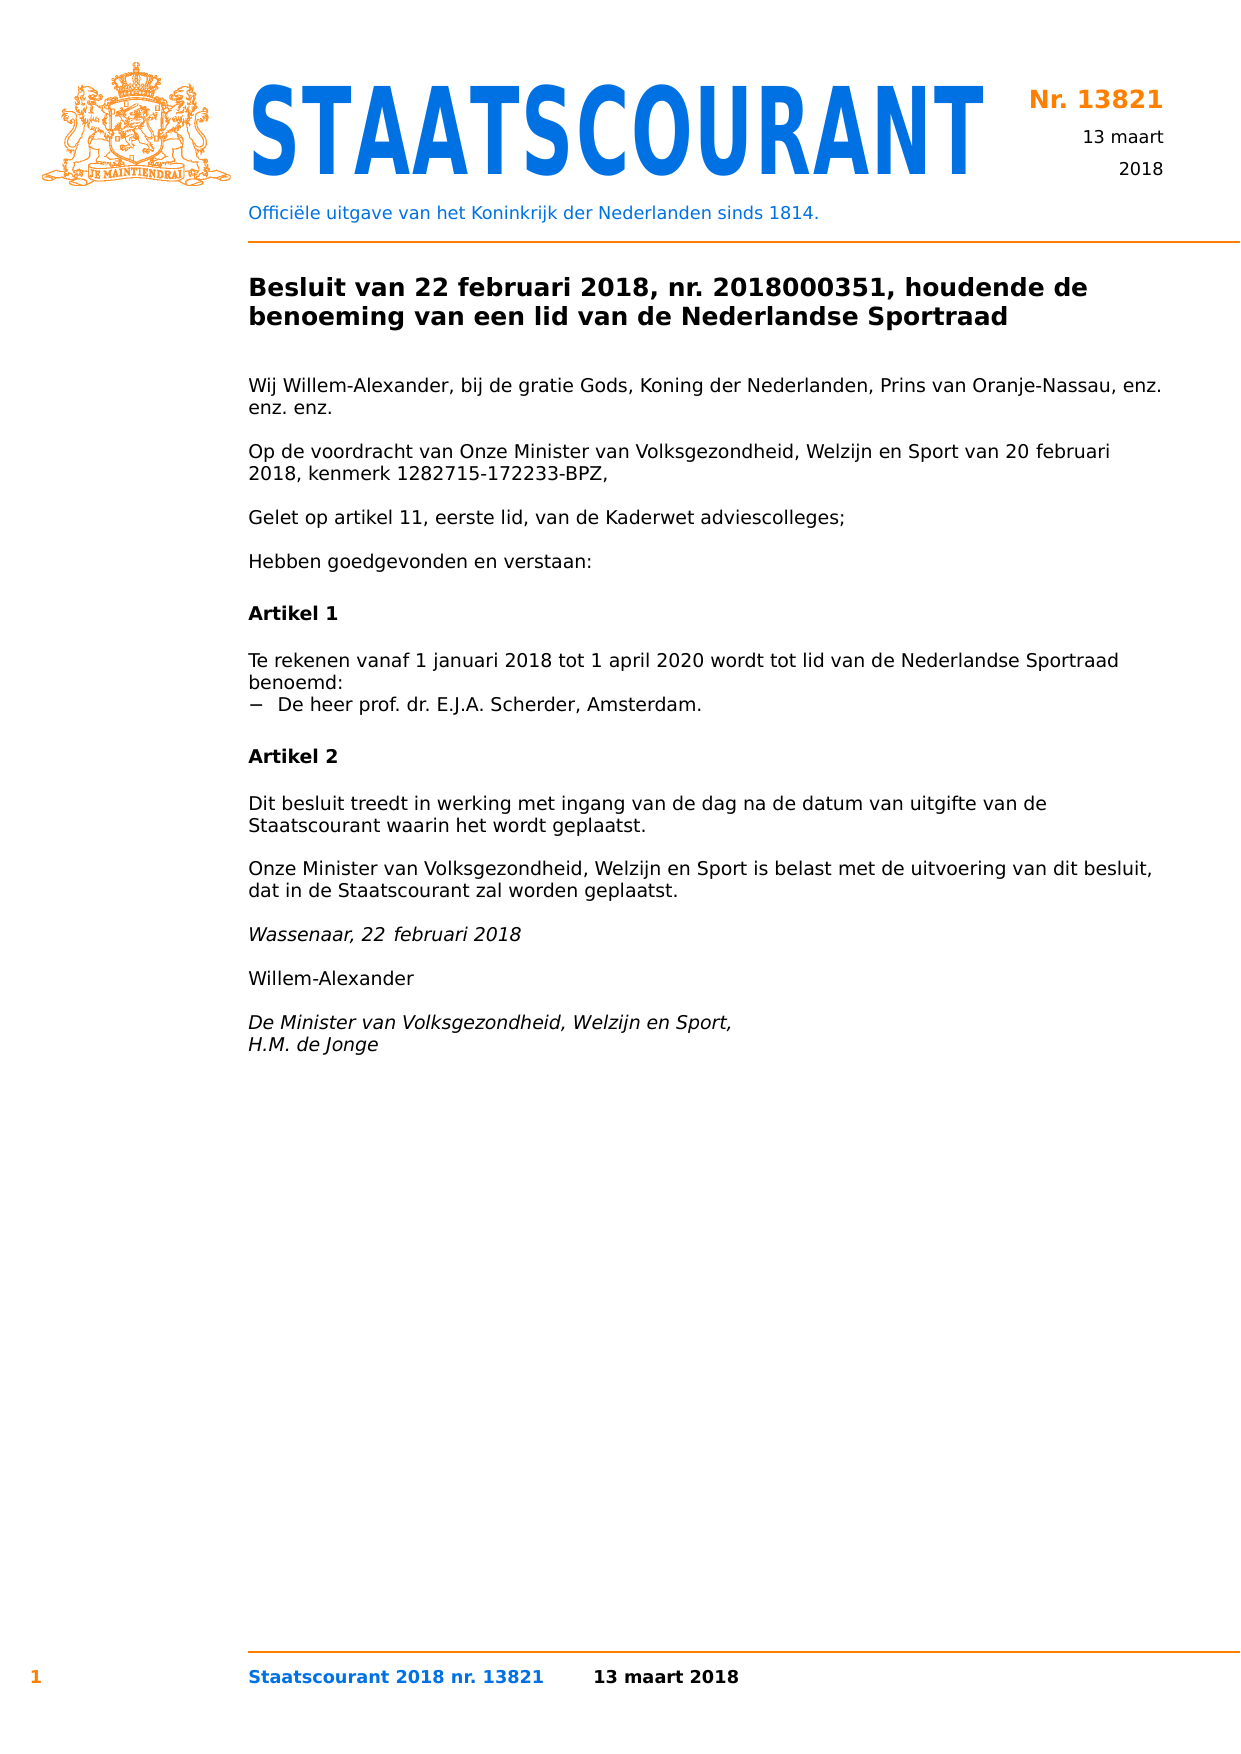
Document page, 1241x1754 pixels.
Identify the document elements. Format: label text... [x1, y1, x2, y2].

text Op de voordracht van Onze Minister van Volksgezondheid, Welzijn en Sport van 20 februari 2018, kenmerk 1282715-172233-BPZ, [248, 441, 1163, 485]
table_header STAATSCOURANT [248, 62, 998, 203]
text Wij Willem-Alexander, bij de gratie Gods, Koning der Nederlanden, Prins van Oranje-Nassau, enz. enz. enz. [248, 375, 1163, 419]
subtitle Besluit van 22 februari 2018, nr. 2018000351, houdende de benoeming van een lid van de Nederlandse Sportraad [248, 273, 1163, 331]
text Willem-Alexander [248, 968, 1163, 990]
subtitle Artikel 2 [248, 746, 1163, 767]
table_header Nr. 13821 [998, 62, 1240, 121]
text Te rekenen vanaf 1 januari 2018 tot 1 april 2020 wordt tot lid van de Nederlandse Sportraad benoemd: [248, 649, 1163, 693]
subtitle Artikel 1 [248, 603, 1163, 624]
text Hebben goedgevonden en verstaan: [248, 551, 1163, 573]
text Dit besluit treedt in werking met ingang van de dag na de datum van uitgifte van de Staatscourant waarin het wordt geplaatst. [248, 792, 1163, 836]
text Wassenaar, 22 februari 2018 [248, 924, 1163, 946]
text − De heer prof. dr. E.J.A. Scherder, Amsterdam. [248, 693, 1163, 716]
text Onze Minister van Volksgezondheid, Welzijn en Sport is belast met de uitvoering van dit besluit, dat in de Staatscourant zal worden geplaatst. [248, 858, 1163, 902]
table_cell Officiële uitgave van het Koninkrijk der Nederlanden sinds 1814. [248, 203, 1240, 241]
table_cell 2018 [998, 153, 1240, 203]
text De Minister van Volksgezondheid, Welzijn en Sport, H.M. de Jonge [248, 1012, 1163, 1056]
text Gelet op artikel 11, eerste lid, van de Kaderwet adviescolleges; [248, 507, 1163, 529]
picture [41, 62, 231, 186]
table_header [25, 62, 248, 241]
table_cell 13 maart [998, 121, 1240, 153]
